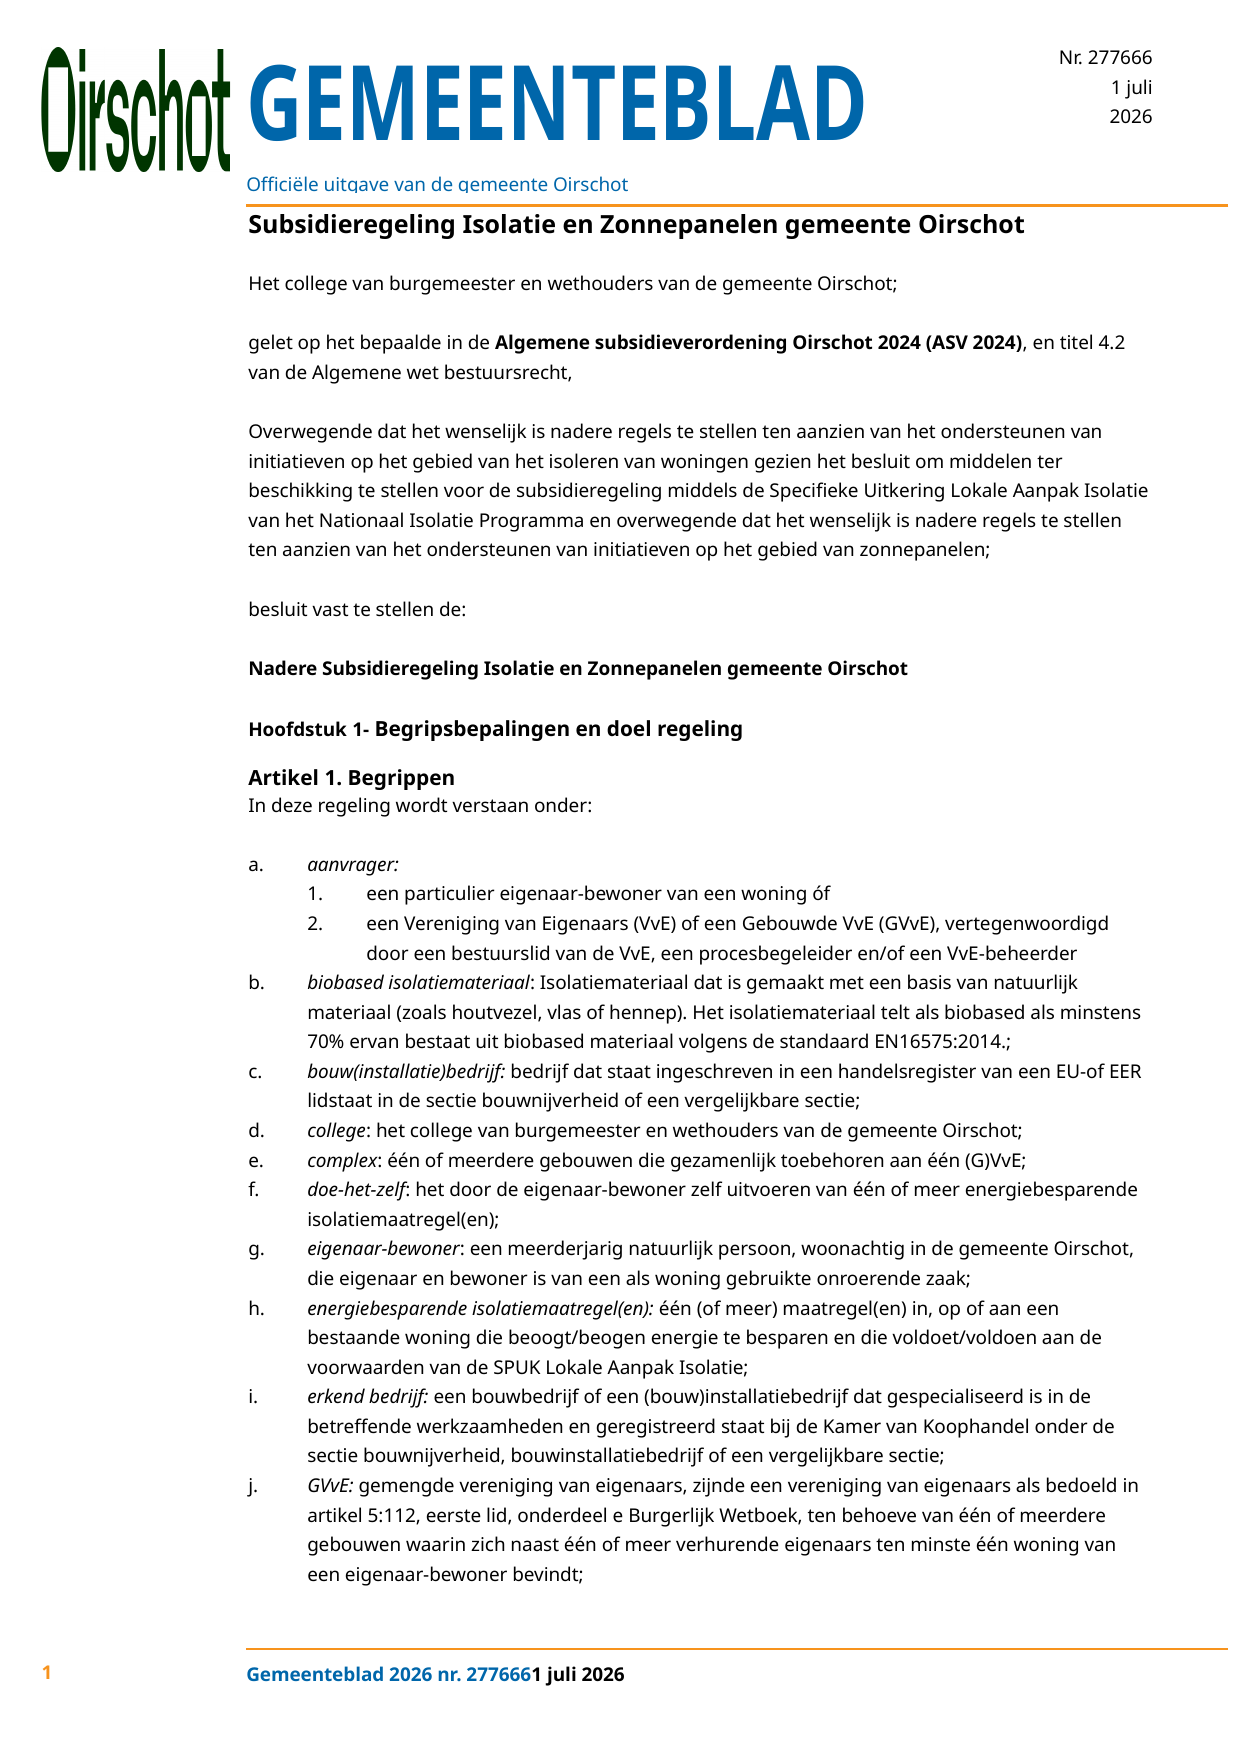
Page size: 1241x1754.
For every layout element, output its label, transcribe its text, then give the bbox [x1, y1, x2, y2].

list bouw(installatie)bedrijf: bedrijf dat staat ingeschreven in een handelsregister van een EU-of EER lidstaat in de sectie bouwnijverheid of een vergelijkbare sectie; [248, 1058, 1152, 1113]
text Hoofdstuk 1- Begripsbepalingen en doel regeling [248, 714, 1152, 742]
picture [41, 47, 231, 172]
text Subsidieregeling Isolatie en Zonnepanelen gemeente Oirschot [248, 207, 1152, 241]
text In deze regeling wordt verstaan onder: [248, 792, 1152, 817]
list aanvrager: [248, 851, 1152, 877]
list complex: één of meerdere gebouwen die gezamenlijk toebehoren aan één (G)VvE; [248, 1147, 1152, 1172]
list eigenaar-bewoner: een meerderjarig natuurlijk persoon, woonachtig in de gemeente Oirschot, die eigenaar en bewoner is van een als woning gebruikte onroerende zaak; [248, 1236, 1152, 1291]
list college: het college van burgemeester en wethouders van de gemeente Oirschot; [248, 1117, 1152, 1143]
text Overwegende dat het wenselijk is nadere regels te stellen ten aanzien van het ondersteunen van initiatieven op het gebied van het isoleren van woningen gezien het besluit om middelen ter beschikking te stellen voor de subsidieregeling middels de Specifieke Uitkering Lokale Aanpak Isolatie van het Nationaal Isolatie Programma en overwegende dat het wenselijk is nadere regels te stellen ten aanzien van het ondersteunen van initiatieven op het gebied van zonnepanelen; [248, 418, 1152, 562]
text besluit vast te stellen de: [248, 596, 1152, 621]
list biobased isolatiemateriaal: Isolatiemateriaal dat is gemaakt met een basis van natuurlijk materiaal (zoals houtvezel, vlas of hennep). Het isolatiemateriaal telt als biobased als minstens 70% ervan bestaat uit biobased materiaal volgens de standaard EN16575:2014.; [248, 969, 1152, 1054]
text Het college van burgemeester en wethouders van de gemeente Oirschot; [248, 270, 1152, 296]
list een Vereniging van Eigenaars (VvE) of een Gebouwde VvE (GVvE), vertegenwoordigd door een bestuurslid van de VvE, een procesbegeleider en/of een VvE‑beheerder [307, 910, 1152, 965]
list energiebesparende isolatiemaatregel(en): één (of meer) maatregel(en) in, op of aan een bestaande woning die beoogt/beogen energie te besparen en die voldoet/voldoen aan de voorwaarden van de SPUK Lokale Aanpak Isolatie; [248, 1295, 1152, 1379]
list een particulier eigenaar-bewoner van een woning óf [307, 881, 1152, 906]
list GVvE: gemengde vereniging van eigenaars, zijnde een vereniging van eigenaars als bedoeld in artikel 5:112, eerste lid, onderdeel e Burgerlijk Wetboek, ten behoeve van één of meerdere gebouwen waarin zich naast één of meer verhurende eigenaars ten minste één woning van een eigenaar-bewoner bevindt; [248, 1472, 1152, 1587]
list doe-het-zelf: het door de eigenaar-bewoner zelf uitvoeren van één of meer energiebesparende isolatiemaatregel(en); [248, 1176, 1152, 1232]
text gelet op het bepaalde in de Algemene subsidieverordening Oirschot 2024 (ASV 2024), en titel 4.2 van de Algemene wet bestuursrecht, [248, 329, 1152, 385]
list erkend bedrijf: een bouwbedrijf of een (bouw)installatiebedrijf dat gespecialiseerd is in de betreffende werkzaamheden en geregistreerd staat bij de Kamer van Koophandel onder de sectie bouwnijverheid, bouwinstallatiebedrijf of een vergelijkbare sectie; [248, 1383, 1152, 1468]
text Nadere Subsidieregeling Isolatie en Zonnepanelen gemeente Oirschot [248, 655, 1152, 681]
text Artikel 1. Begrippen [248, 763, 1152, 792]
